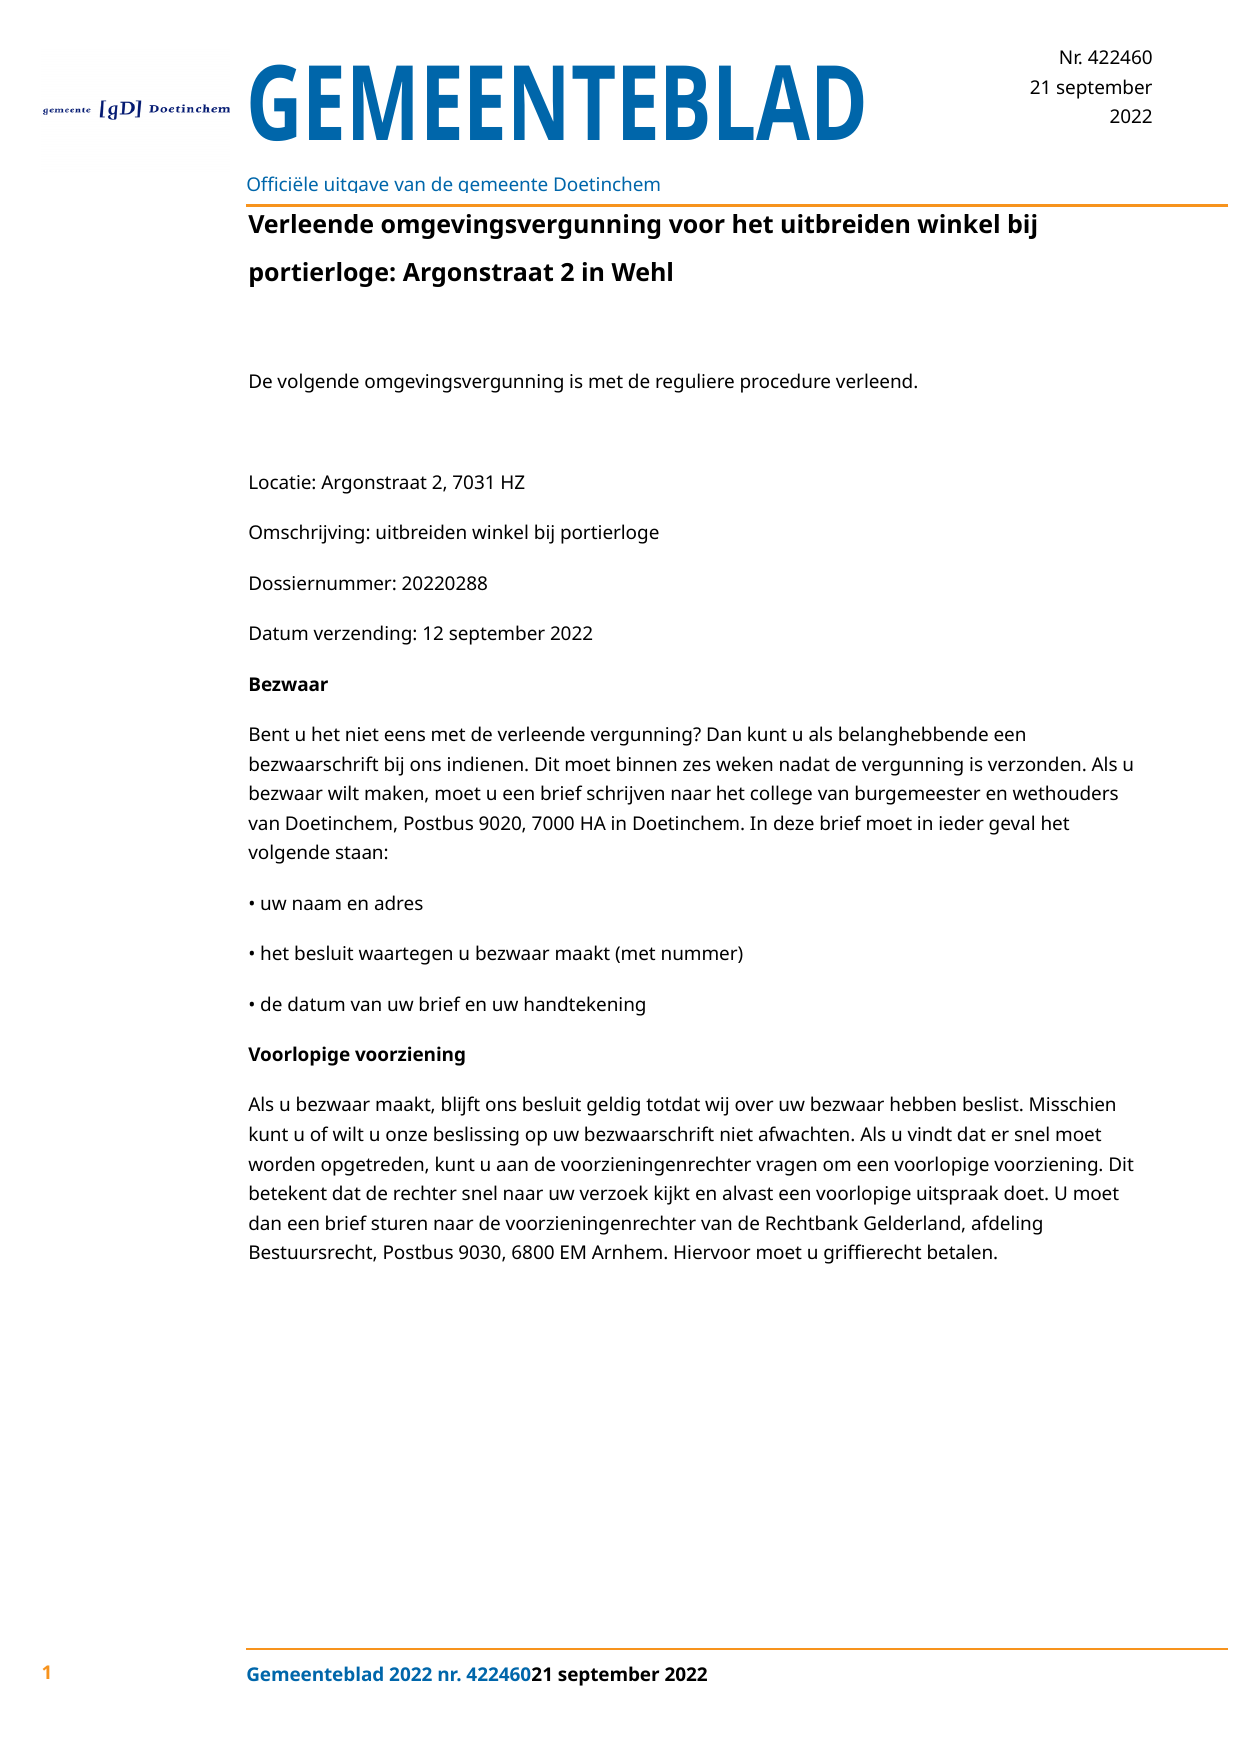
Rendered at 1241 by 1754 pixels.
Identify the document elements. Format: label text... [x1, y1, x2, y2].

text Verleende omgevingsvergunning voor het uitbreiden winkel bij portierloge: Argonstraat 2 in Wehl [248, 207, 1152, 288]
text • de datum van uw brief en uw handtekening [248, 991, 1152, 1017]
text Datum verzending: 12 september 2022 [248, 620, 1152, 646]
text • het besluit waartegen u bezwaar maakt (met nummer) [248, 940, 1152, 966]
text Bent u het niet eens met de verleende vergunning? Dan kunt u als belanghebbende een bezwaarschrift bij ons indienen. Dit moet binnen zes weken nadat de vergunning is verzonden. Als u bezwaar wilt maken, moet u een brief schrijven naar het college van burgemeester en wethouders van Doetinchem, Postbus 9020, 7000 HA in Doetinchem. In deze brief moet in ieder geval het volgende staan: [248, 721, 1152, 865]
text Omschrijving: uitbreiden winkel bij portierloge [248, 519, 1152, 545]
picture [41, 47, 231, 172]
text • uw naam en adres [248, 890, 1152, 916]
text Voorlopige voorziening [248, 1041, 1152, 1067]
text Locatie: Argonstraat 2, 7031 HZ [248, 469, 1152, 495]
text Bezwaar [248, 671, 1152, 697]
text De volgende omgevingsvergunning is met de reguliere procedure verleend. [248, 368, 1152, 394]
text Dossiernummer: 20220288 [248, 570, 1152, 596]
text Als u bezwaar maakt, blijft ons besluit geldig totdat wij over uw bezwaar hebben beslist. Misschien kunt u of wilt u onze beslissing op uw bezwaarschrift niet afwachten. Als u vindt dat er snel moet worden opgetreden, kunt u aan de voorzieningenrechter vragen om een voorlopige voorziening. Dit betekent dat de rechter snel naar uw verzoek kijkt en alvast een voorlopige uitspraak doet. U moet dan een brief sturen naar de voorzieningenrechter van de Rechtbank Gelderland, afdeling Bestuursrecht, Postbus 9030, 6800 EM Arnhem. Hiervoor moet u griffierecht betalen. [248, 1092, 1152, 1265]
